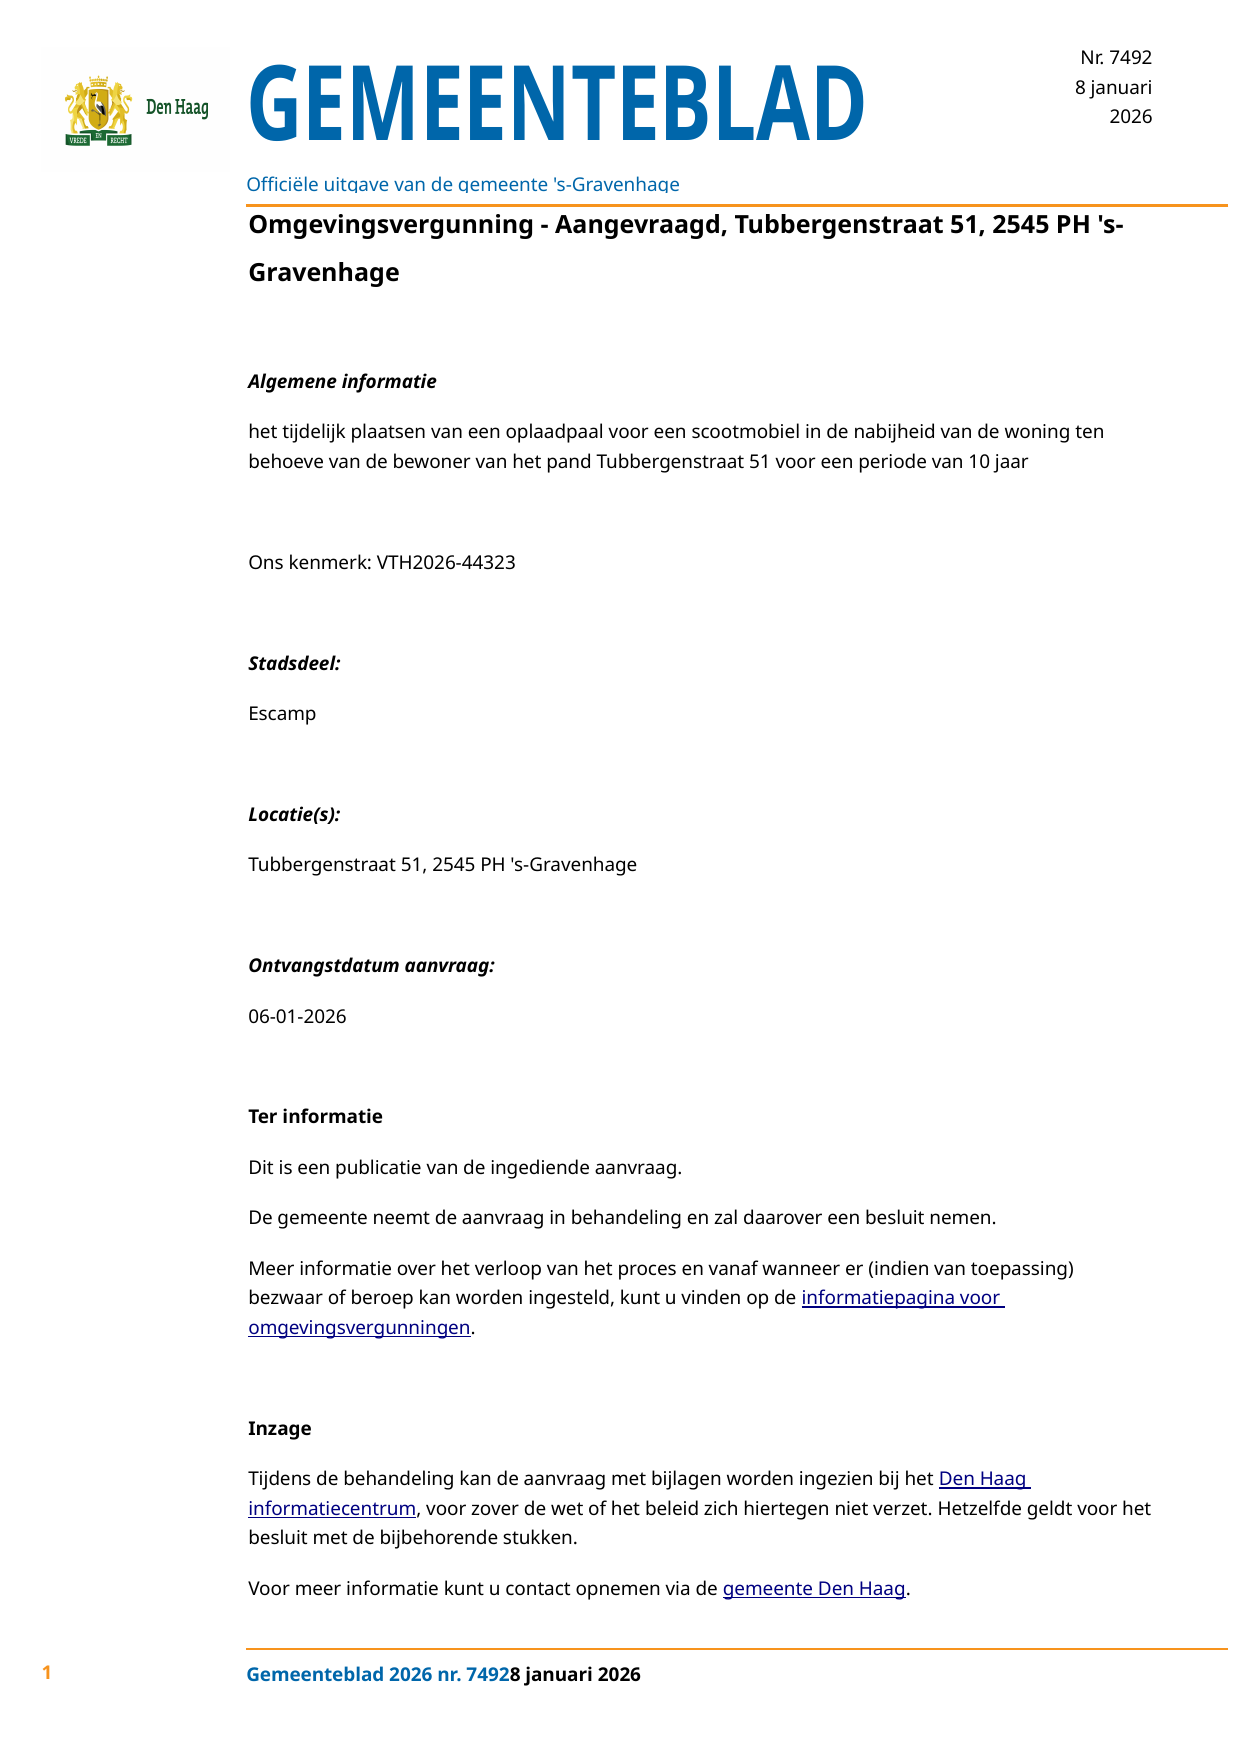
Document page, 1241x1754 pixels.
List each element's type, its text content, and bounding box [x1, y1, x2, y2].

text Meer informatie over het verloop van het proces en vanaf wanneer er (indien van toepassing) bezwaar of beroep kan worden ingesteld, kunt u vinden op de informatiepagina voor omgevingsvergunningen. [248, 1255, 1152, 1340]
text Locatie(s): [248, 801, 1152, 827]
text Dit is een publicatie van de ingediende aanvraag. [248, 1154, 1152, 1180]
picture [41, 47, 231, 172]
text het tijdelijk plaatsen van een oplaadpaal voor een scootmobiel in de nabijheid van de woning ten behoeve van de bewoner van het pand Tubbergenstraat 51 voor een periode van 10 jaar [248, 419, 1152, 474]
text De gemeente neemt de aanvraag in behandeling en zal daarover een besluit nemen. [248, 1204, 1152, 1230]
text Inzage [248, 1415, 1152, 1441]
text Voor meer informatie kunt u contact opnemen via de gemeente Den Haag. [248, 1575, 1152, 1601]
text Algemene informatie [248, 368, 1152, 394]
text Tijdens de behandeling kan de aanvraag met bijlagen worden ingezien bij het Den Haag informatiecentrum, voor zover de wet of het beleid zich hiertegen niet verzet. Hetzelfde geldt voor het besluit met de bijbehorende stukken. [248, 1465, 1152, 1550]
text 06-01-2026 [248, 1003, 1152, 1029]
text Ter informatie [248, 1104, 1152, 1129]
text Escamp [248, 700, 1152, 726]
text Omgevingsvergunning - Aangevraagd, Tubbergenstraat 51, 2545 PH 's-Gravenhage [248, 207, 1152, 288]
text Stadsdeel: [248, 650, 1152, 676]
text Tubbergenstraat 51, 2545 PH 's-Gravenhage [248, 852, 1152, 877]
text Ontvangstdatum aanvraag: [248, 952, 1152, 978]
text Ons kenmerk: VTH2026-44323 [248, 549, 1152, 575]
